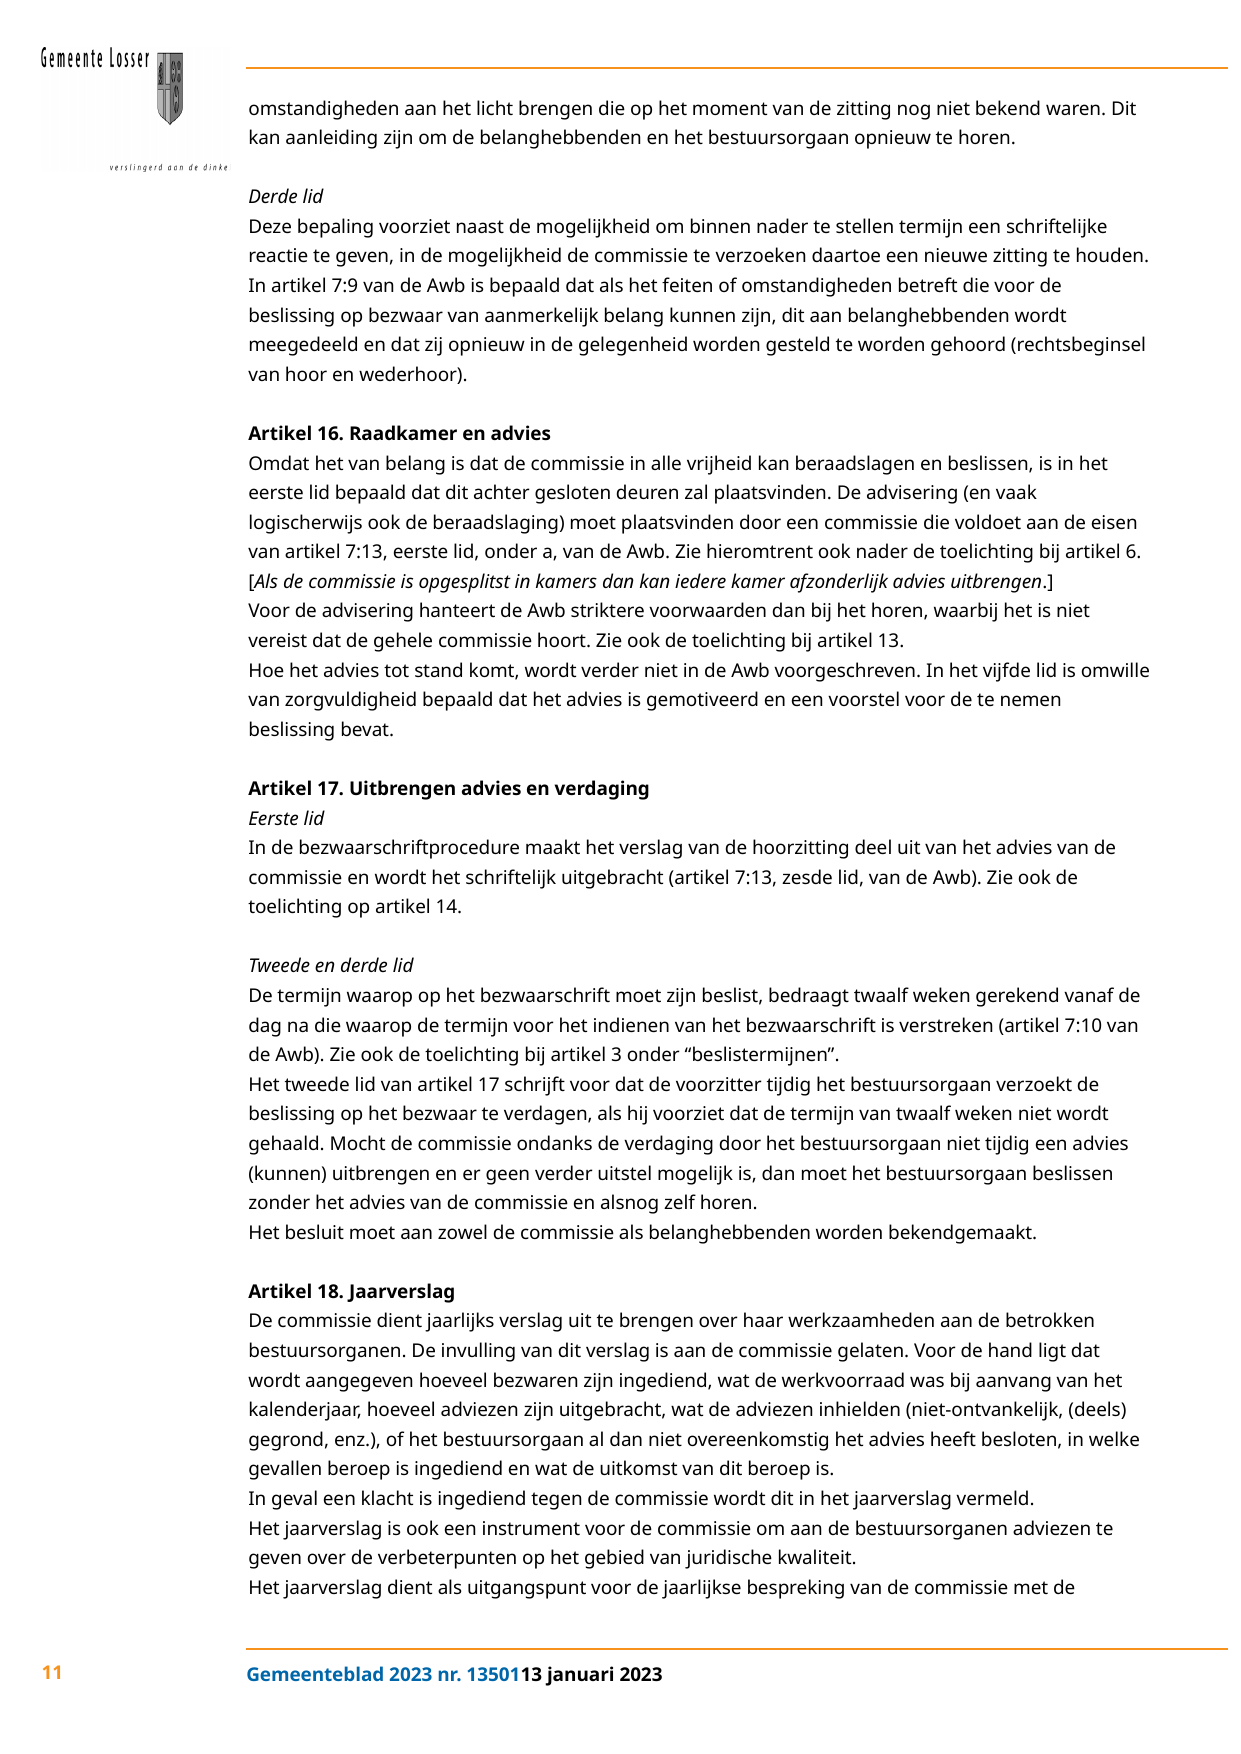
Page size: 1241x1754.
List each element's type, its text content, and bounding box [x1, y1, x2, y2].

text Tweede en derde lid [248, 953, 1152, 978]
picture [41, 47, 231, 172]
text Voor de advisering hanteert de Awb striktere voorwaarden dan bij het horen, waarbij het is niet vereist dat de gehele commissie hoort. Zie ook de toelichting bij artikel 13. [248, 598, 1152, 653]
text Artikel 18. Jaarverslag [248, 1278, 1152, 1304]
text Derde lid [248, 183, 1152, 209]
text Het jaarverslag is ook een instrument voor de commissie om aan de bestuursorganen adviezen te geven over de verbeterpunten op het gebied van juridische kwaliteit. [248, 1515, 1152, 1570]
text Artikel 17. Uitbrengen advies en verdaging [248, 775, 1152, 801]
text Omdat het van belang is dat de commissie in alle vrijheid kan beraadslagen en beslissen, is in het eerste lid bepaald dat dit achter gesloten deuren zal plaatsvinden. De advisering (en vaak logischerwijs ook de beraadslaging) moet plaatsvinden door een commissie die voldoet aan de eisen van artikel 7:13, eerste lid, onder a, van de Awb. Zie hieromtrent ook nader de toelichting bij artikel 6. [Als de commissie is opgesplitst in kamers dan kan iedere kamer afzonderlijk advies uitbrengen.] [248, 450, 1152, 594]
text Eerste lid [248, 805, 1152, 831]
text Hoe het advies tot stand komt, wordt verder niet in de Awb voorgeschreven. In het vijfde lid is omwille van zorgvuldigheid bepaald dat het advies is gemotiveerd en een voorstel voor de te nemen beslissing bevat. [248, 657, 1152, 742]
text De termijn waarop op het bezwaarschrift moet zijn beslist, bedraagt twaalf weken gerekend vanaf de dag na die waarop de termijn voor het indienen van het bezwaarschrift is verstreken (artikel 7:10 van de Awb). Zie ook de toelichting bij artikel 3 onder “beslistermijnen”. [248, 982, 1152, 1067]
text Het jaarverslag dient als uitgangspunt voor de jaarlijkse bespreking van de commissie met de [248, 1574, 1152, 1600]
text In de bezwaarschriftprocedure maakt het verslag van de hoorzitting deel uit van het advies van de commissie en wordt het schriftelijk uitgebracht (artikel 7:13, zesde lid, van de Awb). Zie ook de toelichting op artikel 14. [248, 834, 1152, 919]
text Deze bepaling voorziet naast de mogelijkheid om binnen nader te stellen termijn een schriftelijke reactie te geven, in de mogelijkheid de commissie te verzoeken daartoe een nieuwe zitting te houden. In artikel 7:9 van de Awb is bepaald dat als het feiten of omstandigheden betreft die voor de beslissing op bezwaar van aanmerkelijk belang kunnen zijn, dit aan belanghebbenden wordt meegedeeld en dat zij opnieuw in de gelegenheid worden gesteld te worden gehoord (rechtsbeginsel van hoor en wederhoor). [248, 213, 1152, 387]
text omstandigheden aan het licht brengen die op het moment van de zitting nog niet bekend waren. Dit kan aanleiding zijn om de belanghebbenden en het bestuursorgaan opnieuw te horen. [248, 95, 1152, 150]
text Het tweede lid van artikel 17 schrijft voor dat de voorzitter tijdig het bestuursorgaan verzoekt de beslissing op het bezwaar te verdagen, als hij voorziet dat de termijn van twaalf weken niet wordt gehaald. Mocht de commissie ondanks de verdaging door het bestuursorgaan niet tijdig een advies (kunnen) uitbrengen en er geen verder uitstel mogelijk is, dan moet het bestuursorgaan beslissen zonder het advies van de commissie en alsnog zelf horen. [248, 1071, 1152, 1215]
text De commissie dient jaarlijks verslag uit te brengen over haar werkzaamheden aan de betrokken bestuursorganen. De invulling van dit verslag is aan de commissie gelaten. Voor de hand ligt dat wordt aangegeven hoeveel bezwaren zijn ingediend, wat de werkvoorraad was bij aanvang van het kalenderjaar, hoeveel adviezen zijn uitgebracht, wat de adviezen inhielden (niet-ontvankelijk, (deels) gegrond, enz.), of het bestuursorgaan al dan niet overeenkomstig het advies heeft besloten, in welke gevallen beroep is ingediend en wat de uitkomst van dit beroep is. [248, 1308, 1152, 1481]
text Artikel 16. Raadkamer en advies [248, 420, 1152, 446]
text Het besluit moet aan zowel de commissie als belanghebbenden worden bekendgemaakt. [248, 1219, 1152, 1245]
text In geval een klacht is ingediend tegen de commissie wordt dit in het jaarverslag vermeld. [248, 1485, 1152, 1511]
